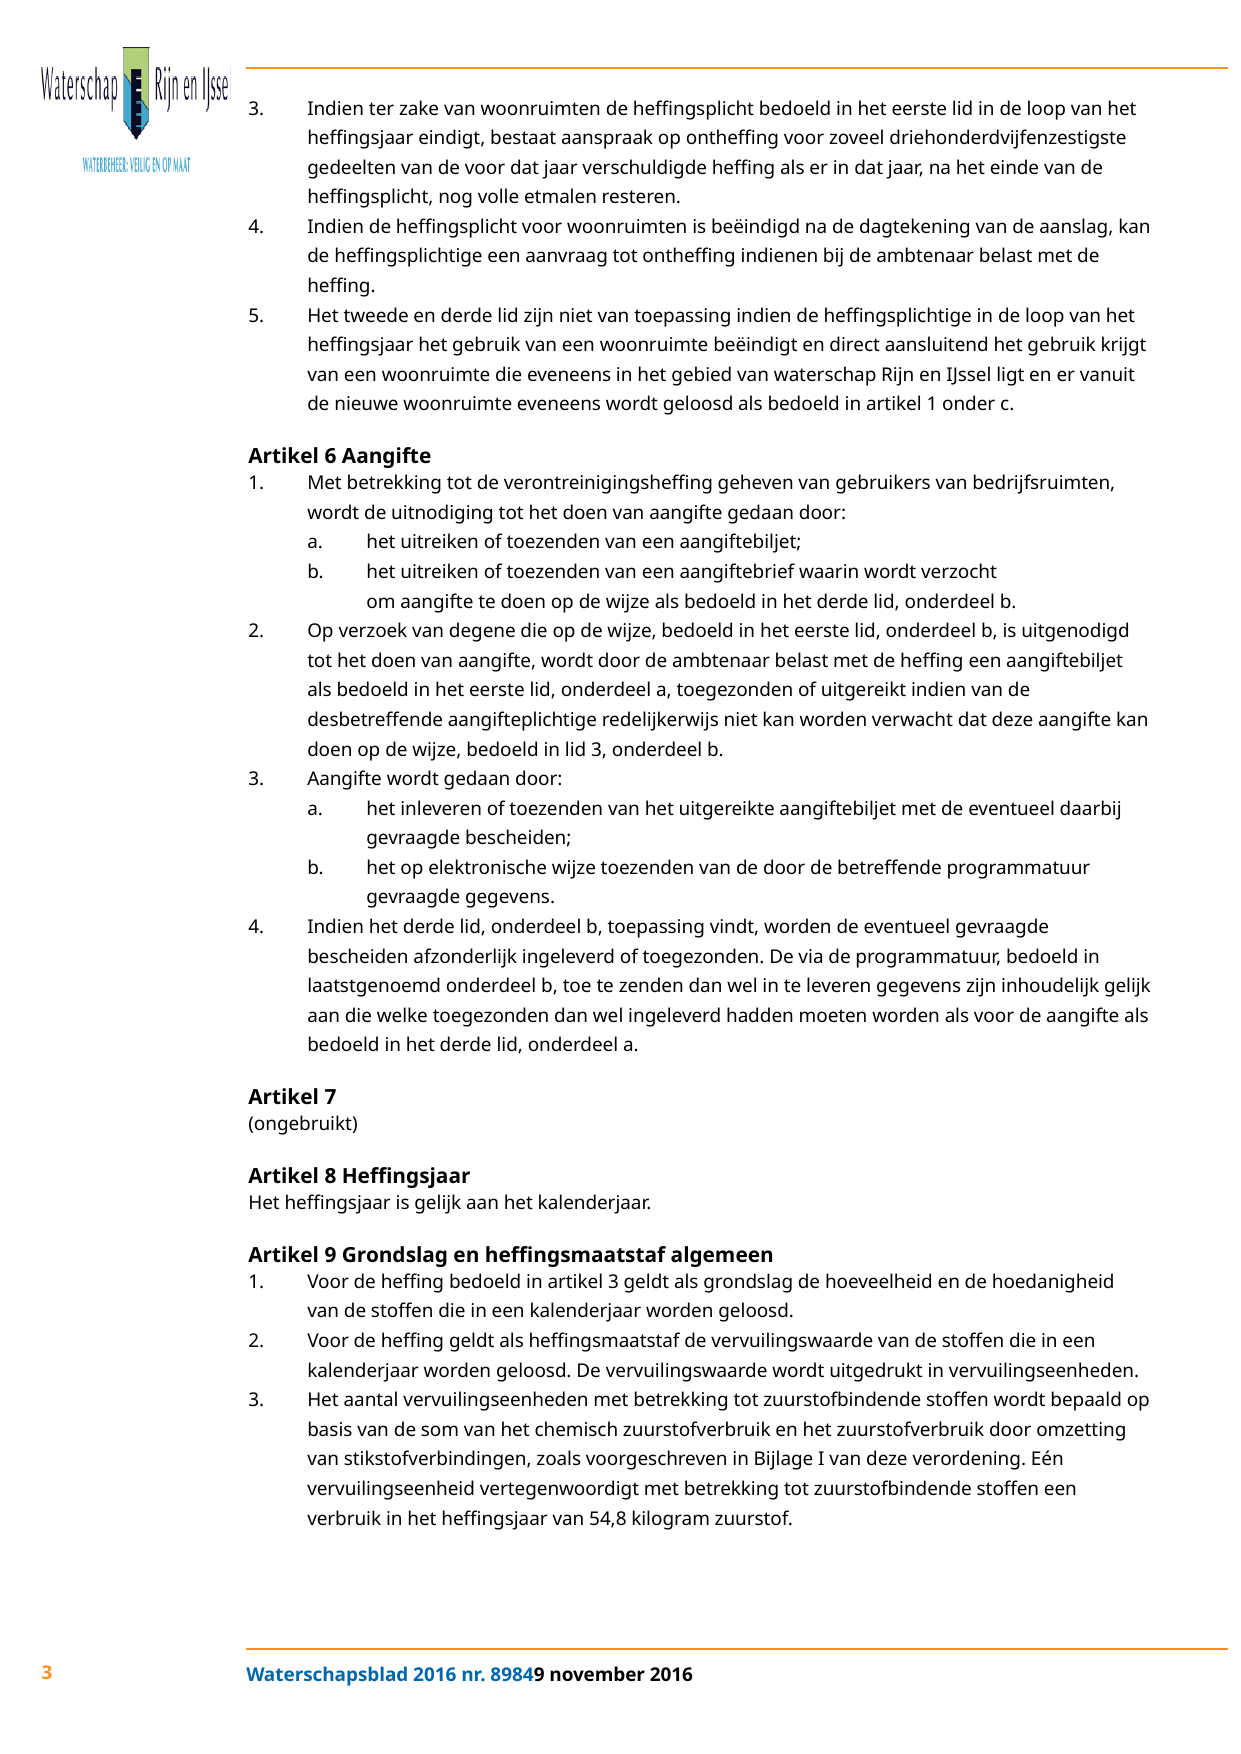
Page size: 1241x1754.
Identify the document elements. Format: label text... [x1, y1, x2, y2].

list Indien het derde lid, onderdeel b, toepassing vindt, worden de eventueel gevraagde bescheiden afzonderlijk ingeleverd of toegezonden. De via de programmatuur, bedoeld in laatstgenoemd onderdeel b, toe te zenden dan wel in te leveren gegevens zijn inhoudelijk gelijk aan die welke toegezonden dan wel ingeleverd hadden moeten worden als voor de aangifte als bedoeld in het derde lid, onderdeel a. [248, 913, 1152, 1057]
list om aangifte te doen op de wijze als bedoeld in het derde lid, onderdeel b. [307, 588, 1152, 613]
list Voor de heffing bedoeld in artikel 3 geldt als grondslag de hoeveelheid en de hoedanigheid van de stoffen die in een kalenderjaar worden geloosd. [248, 1268, 1152, 1323]
list het op elektronische wijze toezenden van de door de betreffende programmatuur gevraagde gegevens. [307, 854, 1152, 909]
picture [41, 47, 231, 172]
list het inleveren of toezenden van het uitgereikte aangiftebiljet met de eventueel daarbij gevraagde bescheiden; [307, 795, 1152, 850]
list Met betrekking tot de verontreinigingsheffing geheven van gebruikers van bedrijfsruimten, wordt de uitnodiging tot het doen van aangifte gedaan door: [248, 469, 1152, 525]
list het uitreiken of toezenden van een aangiftebiljet; [307, 529, 1152, 554]
list Aangifte wordt gedaan door: [248, 765, 1152, 791]
list Voor de heffing geldt als heffingsmaatstaf de vervuilingswaarde van de stoffen die in een kalenderjaar worden geloosd. De vervuilingswaarde wordt uitgedrukt in vervuilingseenheden. [248, 1327, 1152, 1383]
list het uitreiken of toezenden van een aangiftebrief waarin wordt verzocht [307, 558, 1152, 584]
text Artikel 6 Aangifte [248, 441, 1152, 469]
list Het tweede en derde lid zijn niet van toepassing indien de heffingsplichtige in de loop van het heffingsjaar het gebruik van een woonruimte beëindigt en direct aansluitend het gebruik krijgt van een woonruimte die eveneens in het gebied van waterschap Rijn en IJssel ligt en er vanuit de nieuwe woonruimte eveneens wordt geloosd als bedoeld in artikel 1 onder c. [248, 302, 1152, 416]
text (ongebruikt) [248, 1110, 1152, 1136]
list Het aantal vervuilingseenheden met betrekking tot zuurstofbindende stoffen wordt bepaald op basis van de som van het chemisch zuurstofverbruik en het zuurstofverbruik door omzetting van stikstofverbindingen, zoals voorgeschreven in Bijlage I van deze verordening. Eén vervuilingseenheid vertegenwoordigt met betrekking tot zuurstofbindende stoffen een verbruik in het heffingsjaar van 54,8 kilogram zuurstof. [248, 1386, 1152, 1531]
list Indien ter zake van woonruimten de heffingsplicht bedoeld in het eerste lid in de loop van het heffingsjaar eindigt, bestaat aanspraak op ontheffing voor zoveel driehonderdvijfenzestigste gedeelten van de voor dat jaar verschuldigde heffing als er in dat jaar, na het einde van de heffingsplicht, nog volle etmalen resteren. [248, 95, 1152, 209]
text Artikel 8 Heffingsjaar [248, 1161, 1152, 1189]
text Artikel 7 [248, 1082, 1152, 1110]
text Artikel 9 Grondslag en heffingsmaatstaf algemeen [248, 1240, 1152, 1268]
list Op verzoek van degene die op de wijze, bedoeld in het eerste lid, onderdeel b, is uitgenodigd tot het doen van aangifte, wordt door de ambtenaar belast met de heffing een aangiftebiljet als bedoeld in het eerste lid, onderdeel a, toegezonden of uitgereikt indien van de desbetreffende aangifteplichtige redelijkerwijs niet kan worden verwacht dat deze aangifte kan doen op de wijze, bedoeld in lid 3, onderdeel b. [248, 617, 1152, 761]
list Indien de heffingsplicht voor woonruimten is beëindigd na de dagtekening van de aanslag, kan de heffingsplichtige een aanvraag tot ontheffing indienen bij de ambtenaar belast met de heffing. [248, 213, 1152, 298]
text Het heffingsjaar is gelijk aan het kalenderjaar. [248, 1189, 1152, 1215]
